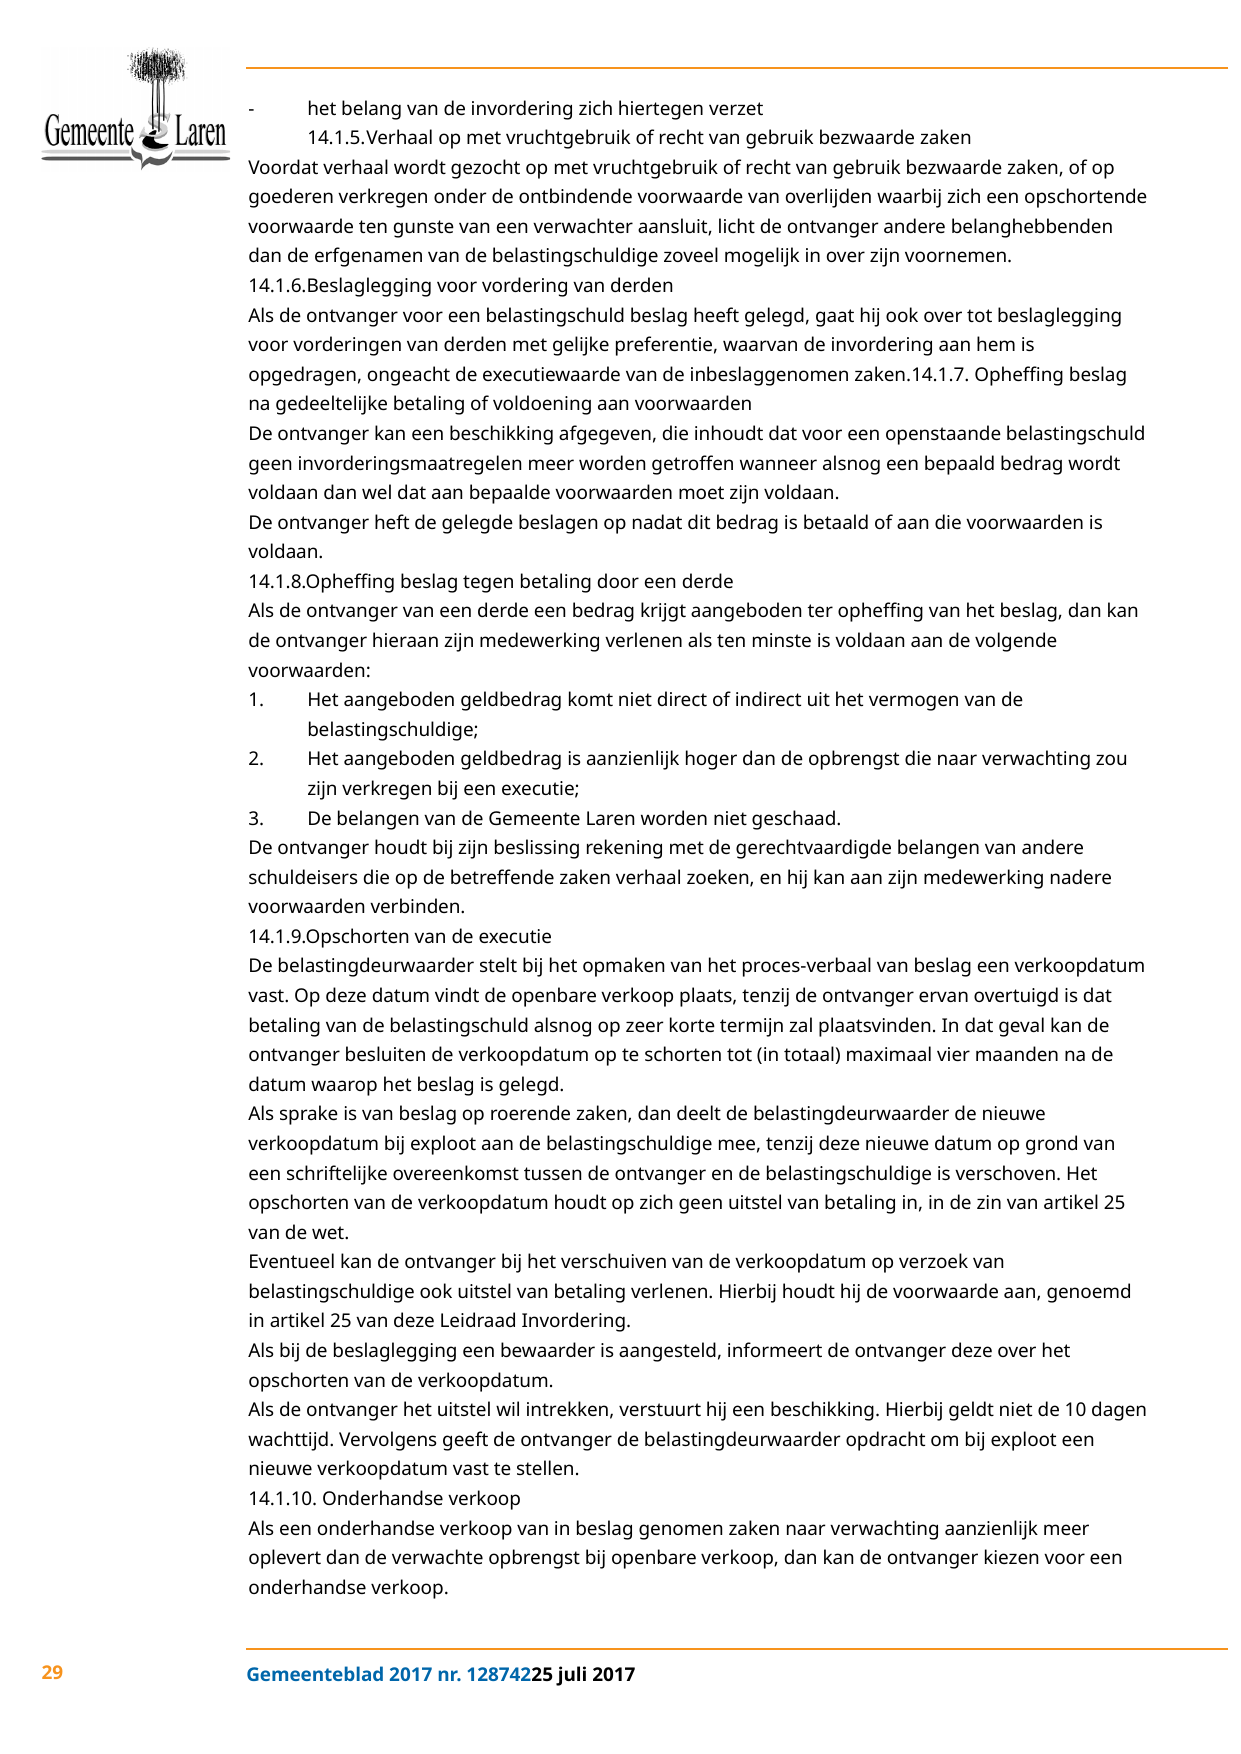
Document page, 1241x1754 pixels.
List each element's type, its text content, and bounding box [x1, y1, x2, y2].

list het belang van de invordering zich hiertegen verzet [248, 95, 1152, 121]
text De ontvanger kan een beschikking afgegeven, die inhoudt dat voor een openstaande belastingschuld geen invorderingsmaatregelen meer worden getroffen wanneer alsnog een bepaald bedrag wordt voldaan dan wel dat aan bepaalde voorwaarden moet zijn voldaan. [248, 420, 1152, 505]
text 14.1.10. Onderhandse verkoop [248, 1485, 1152, 1511]
text De belastingdeurwaarder stelt bij het opmaken van het proces-verbaal van beslag een verkoopdatum vast. Op deze datum vindt de openbare verkoop plaats, tenzij de ontvanger ervan overtuigd is dat betaling van de belastingschuld alsnog op zeer korte termijn zal plaatsvinden. In dat geval kan de ontvanger besluiten de verkoopdatum op te schorten tot (in totaal) maximaal vier maanden na de datum waarop het beslag is gelegd. [248, 953, 1152, 1097]
text Als een onderhandse verkoop van in beslag genomen zaken naar verwachting aanzienlijk meer oplevert dan de verwachte opbrengst bij openbare verkoop, dan kan de ontvanger kiezen voor een onderhandse verkoop. [248, 1515, 1152, 1600]
text 14.1.8.Opheffing beslag tegen betaling door een derde [248, 568, 1152, 594]
list Het aangeboden geldbedrag is aanzienlijk hoger dan de opbrengst die naar verwachting zou zijn verkregen bij een executie; [248, 746, 1152, 801]
text Als de ontvanger van een derde een bedrag krijgt aangeboden ter opheffing van het beslag, dan kan de ontvanger hieraan zijn medewerking verlenen als ten minste is voldaan aan de volgende voorwaarden: [248, 598, 1152, 683]
text De ontvanger heft de gelegde beslagen op nadat dit bedrag is betaald of aan die voorwaarden is voldaan. [248, 509, 1152, 564]
text Als sprake is van beslag op roerende zaken, dan deelt de belastingdeurwaarder de nieuwe verkoopdatum bij exploot aan de belastingschuldige mee, tenzij deze nieuwe datum op grond van een schriftelijke overeenkomst tussen de ontvanger en de belastingschuldige is verschoven. Het opschorten van de verkoopdatum houdt op zich geen uitstel van betaling in, in de zin van artikel 25 van de wet. [248, 1101, 1152, 1245]
text 14.1.9.Opschorten van de executie [248, 923, 1152, 949]
text Als de ontvanger het uitstel wil intrekken, verstuurt hij een beschikking. Hierbij geldt niet de 10 dagen wachttijd. Vervolgens geeft de ontvanger de belastingdeurwaarder opdracht om bij exploot een nieuwe verkoopdatum vast te stellen. [248, 1396, 1152, 1481]
text Als bij de beslaglegging een bewaarder is aangesteld, informeert de ontvanger deze over het opschorten van de verkoopdatum. [248, 1337, 1152, 1393]
text Als de ontvanger voor een belastingschuld beslag heeft gelegd, gaat hij ook over tot beslaglegging voor vorderingen van derden met gelijke preferentie, waarvan de invordering aan hem is opgedragen, ongeacht de executiewaarde van de inbeslaggenomen zaken.14.1.7. Opheffing beslag na gedeeltelijke betaling of voldoening aan voorwaarden [248, 302, 1152, 416]
list Verhaal op met vruchtgebruik of recht van gebruik bezwaarde zaken [307, 124, 1152, 150]
picture [41, 47, 231, 172]
text De ontvanger houdt bij zijn beslissing rekening met de gerechtvaardigde belangen van andere schuldeisers die op de betreffende zaken verhaal zoeken, en hij kan aan zijn medewerking nadere voorwaarden verbinden. [248, 834, 1152, 919]
list Het aangeboden geldbedrag komt niet direct of indirect uit het vermogen van de belastingschuldige; [248, 686, 1152, 742]
text Voordat verhaal wordt gezocht op met vruchtgebruik of recht van gebruik bezwaarde zaken, of op goederen verkregen onder de ontbindende voorwaarde van overlijden waarbij zich een opschortende voorwaarde ten gunste van een verwachter aansluit, licht de ontvanger andere belanghebbenden dan de erfgenamen van de belastingschuldige zoveel mogelijk in over zijn voornemen. [248, 154, 1152, 268]
text Eventueel kan de ontvanger bij het verschuiven van de verkoopdatum op verzoek van belastingschuldige ook uitstel van betaling verlenen. Hierbij houdt hij de voorwaarde aan, genoemd in artikel 25 van deze Leidraad Invordering. [248, 1248, 1152, 1333]
text 14.1.6.Beslaglegging voor vordering van derden [248, 272, 1152, 298]
list De belangen van de Gemeente Laren worden niet geschaad. [248, 805, 1152, 831]
